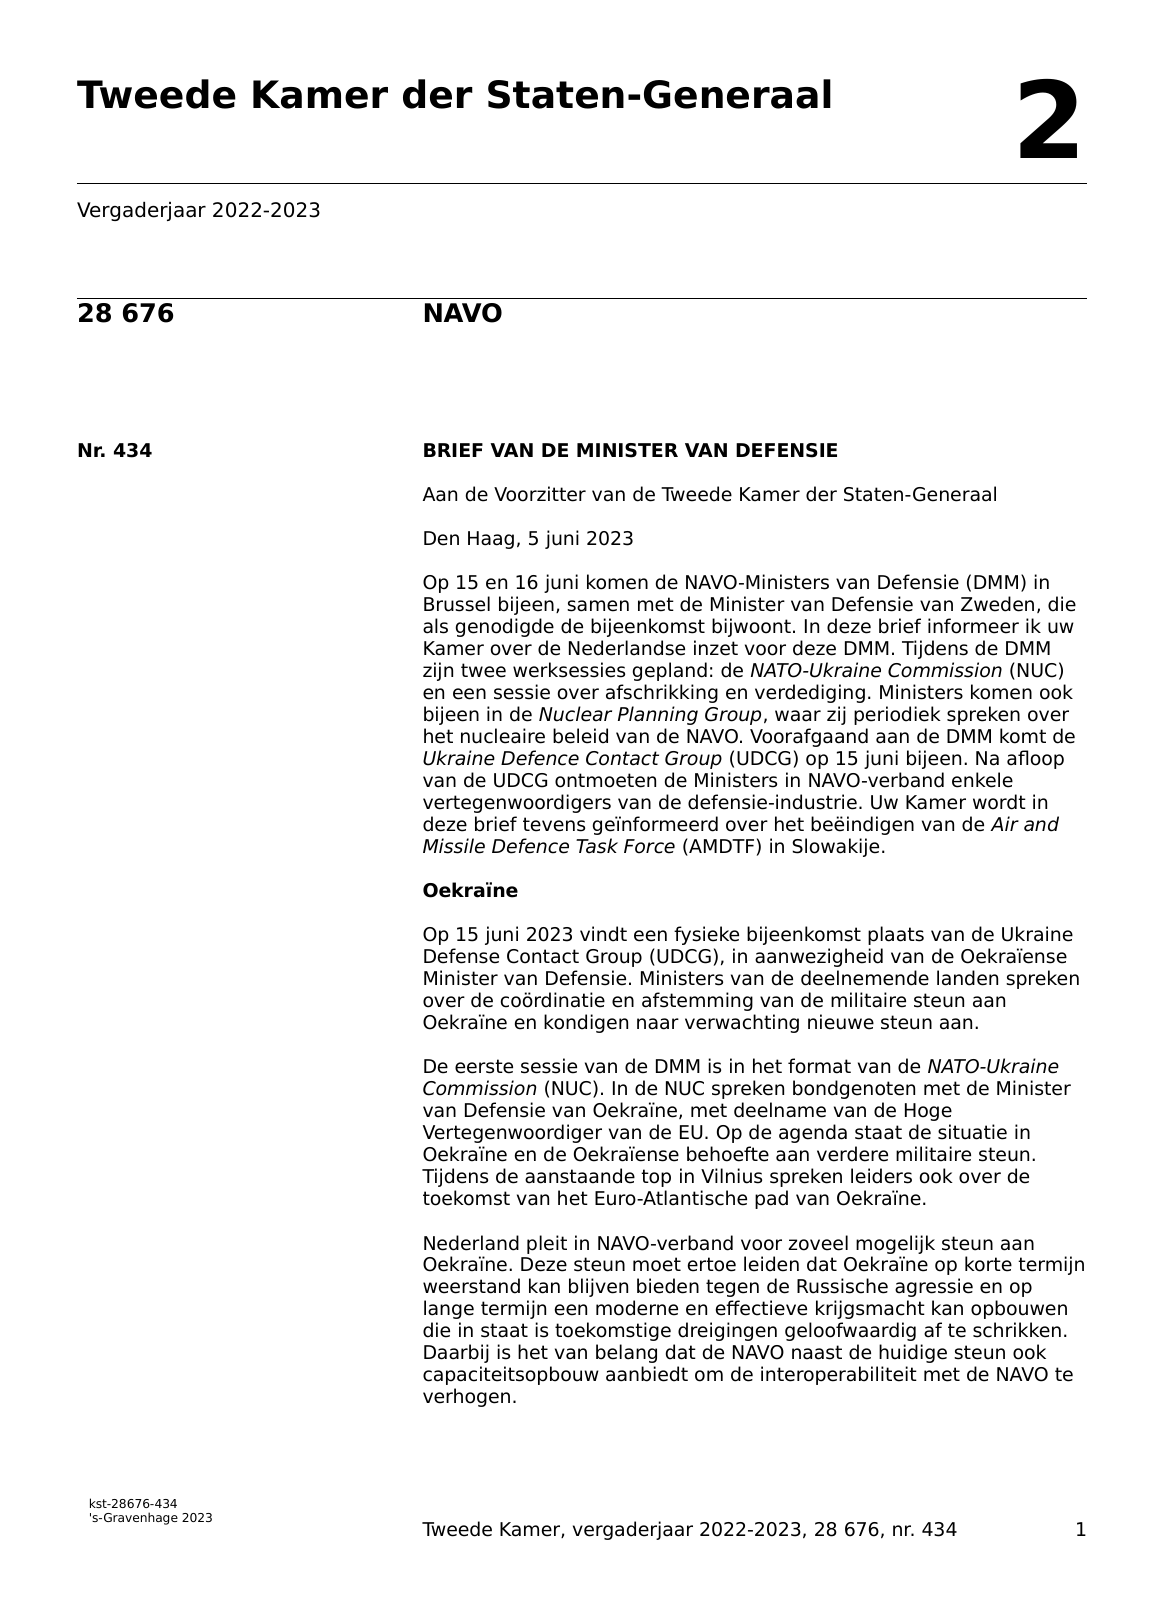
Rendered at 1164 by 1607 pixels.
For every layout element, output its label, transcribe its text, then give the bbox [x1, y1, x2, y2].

text Aan de Voorzitter van de Tweede Kamer der Staten-Generaal [422, 484, 1087, 506]
text De eerste sessie van de DMM is in het format van de NATO-Ukraine Commission (NUC). In de NUC spreken bondgenoten met de Minister van Defensie van Oekraïne, met deelname van de Hoge Vertegenwoordiger van de EU. Op de agenda staat de situatie in Oekraïne en de Oekraïense behoefte aan verdere militaire steun. Tijdens de aanstaande top in Vilnius spreken leiders ook over de toekomst van het Euro-Atlantische pad van Oekraïne. [422, 1056, 1087, 1210]
text Den Haag, 5 juni 2023 [422, 528, 1087, 550]
subtitle Oekraïne [422, 880, 1087, 902]
text Op 15 en 16 juni komen de NAVO-Ministers van Defensie (DMM) in Brussel bijeen, samen met de Minister van Defensie van Zweden, die als genodigde de bijeenkomst bijwoont. In deze brief informeer ik uw Kamer over de Nederlandse inzet voor deze DMM. Tijdens de DMM zijn twee werksessies gepland: de NATO-Ukraine Commission (NUC) en een sessie over afschrikking en verdediging. Ministers komen ook bijeen in de Nuclear Planning Group, waar zij periodiek spreken over het nucleaire beleid van de NAVO. Voorafgaand aan de DMM komt de Ukraine Defence Contact Group (UDCG) op 15 juni bijeen. Na afloop van de UDCG ontmoeten de Ministers in NAVO-verband enkele vertegenwoordigers van de defensie-industrie. Uw Kamer wordt in deze brief tevens geïnformeerd over het beëindigen van de Air and Missile Defence Task Force (AMDTF) in Slowakije. [422, 572, 1087, 858]
table_cell Vergaderjaar 2022-2023 [77, 184, 1087, 298]
table_header 2 [886, 59, 1087, 183]
subtitle Nr. 434 BRIEF VAN DE MINISTER VAN DEFENSIE [77, 440, 1087, 462]
text Op 15 juni 2023 vindt een fysieke bijeenkomst plaats van de Ukraine Defense Contact Group (UDCG), in aanwezigheid van de Oekraïense Minister van Defensie. Ministers van de deelnemende landen spreken over de coördinatie en afstemming van de militaire steun aan Oekraïne en kondigen naar verwachting nieuwe steun aan. [422, 924, 1087, 1034]
text Nederland pleit in NAVO-verband voor zoveel mogelijk steun aan Oekraïne. Deze steun moet ertoe leiden dat Oekraïne op korte termijn weerstand kan blijven bieden tegen de Russische agressie en op lange termijn een moderne en effectieve krijgsmacht kan opbouwen die in staat is toekomstige dreigingen geloofwaardig af te schrikken. Daarbij is het van belang dat de NAVO naast de huidige steun ook capaciteitsopbouw aanbiedt om de interoperabiliteit met de NAVO te verhogen. [422, 1232, 1087, 1408]
text 's-Gravenhage 2023 [88, 1511, 323, 1525]
subtitle 28 676 NAVO [77, 299, 1087, 329]
table_header Tweede Kamer der Staten-Generaal [77, 59, 886, 183]
text kst-28676-434 [88, 1497, 323, 1511]
